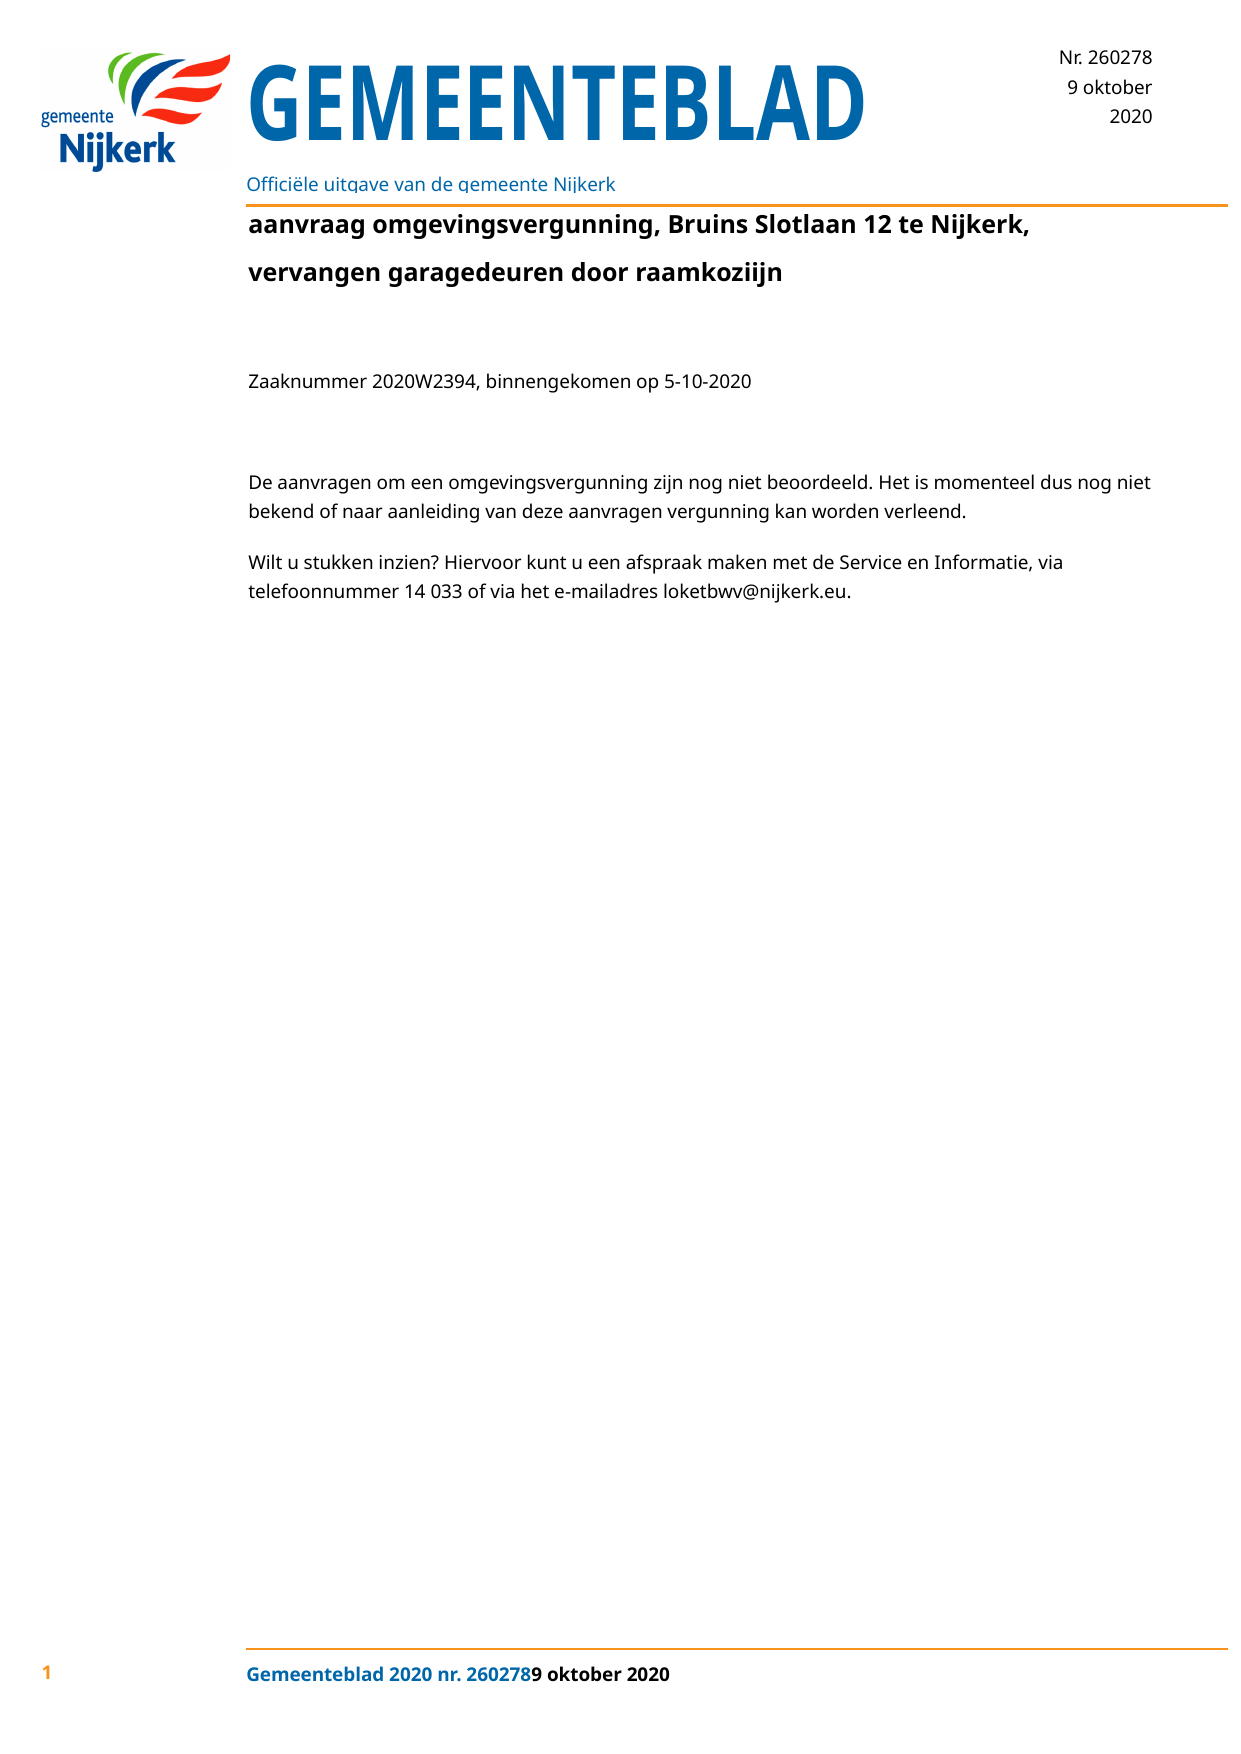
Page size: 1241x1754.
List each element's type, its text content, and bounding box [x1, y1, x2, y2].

picture [41, 47, 231, 172]
text Wilt u stukken inzien? Hiervoor kunt u een afspraak maken met de Service en Informatie, via telefoonnummer 14 033 of via het e-mailadres loketbwv@nijkerk.eu. [248, 549, 1152, 604]
text Zaaknummer 2020W2394, binnengekomen op 5-10-2020 [248, 368, 1152, 394]
text aanvraag omgevingsvergunning, Bruins Slotlaan 12 te Nijkerk, vervangen garagedeuren door raamkoziijn [248, 207, 1152, 288]
text De aanvragen om een omgevingsvergunning zijn nog niet beoordeeld. Het is momenteel dus nog niet bekend of naar aanleiding van deze aanvragen vergunning kan worden verleend. [248, 469, 1152, 524]
